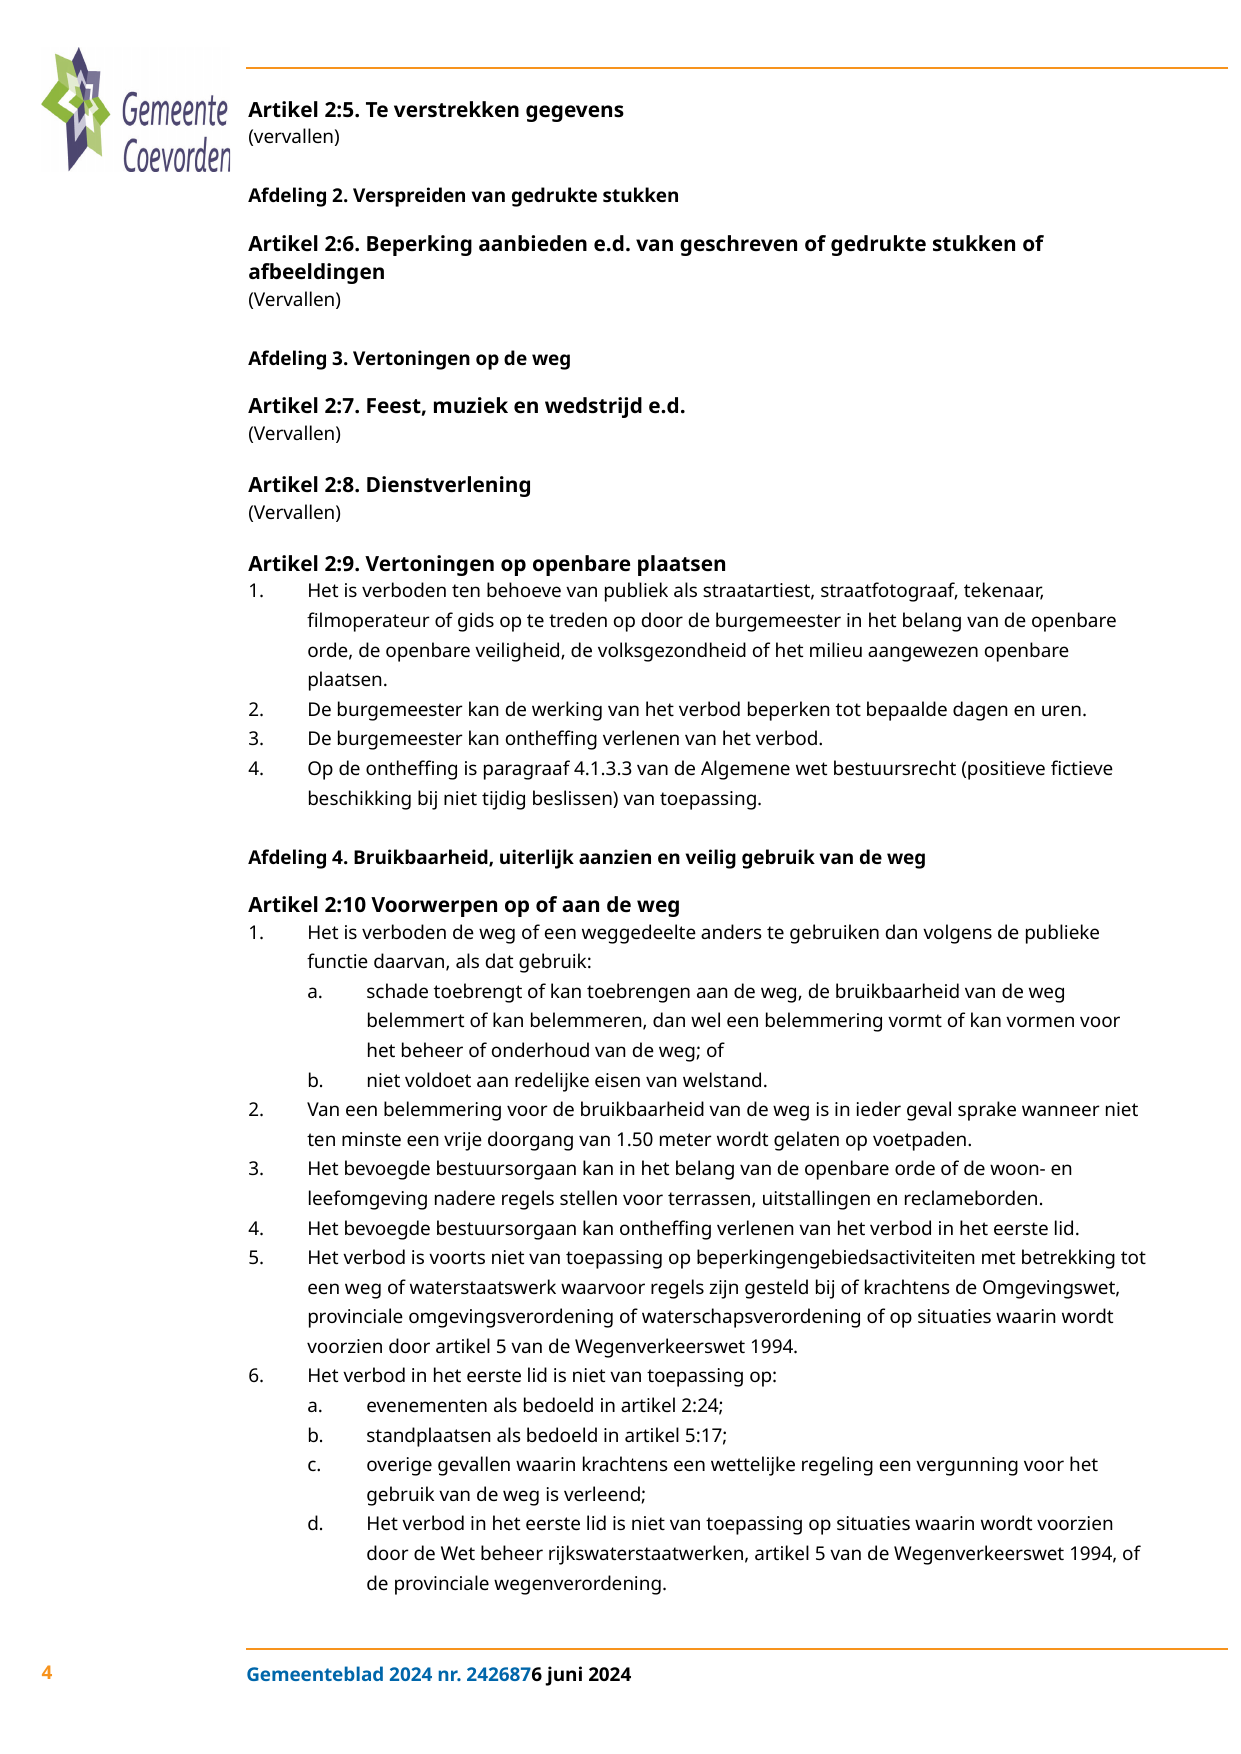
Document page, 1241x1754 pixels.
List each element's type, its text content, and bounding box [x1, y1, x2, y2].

text (vervallen) [248, 123, 1152, 149]
text Artikel 2:7. Feest, muziek en wedstrijd e.d. [248, 392, 1152, 420]
list Het bevoegde bestuursorgaan kan ontheffing verlenen van het verbod in het eerste lid. [248, 1215, 1152, 1241]
list Van een belemmering voor de bruikbaarheid van de weg is in ieder geval sprake wanneer niet ten minste een vrije doorgang van 1.50 meter wordt gelaten op voetpaden. [248, 1096, 1152, 1152]
list overige gevallen waarin krachtens een wettelijke regeling een vergunning voor het gebruik van de weg is verleend; [307, 1451, 1152, 1507]
text Artikel 2:9. Vertoningen op openbare plaatsen [248, 549, 1152, 578]
text Artikel 2:10 Voorwerpen op of aan de weg [248, 891, 1152, 919]
list Het is verboden de weg of een weggedeelte anders te gebruiken dan volgens de publieke functie daarvan, als dat gebruik: [248, 919, 1152, 974]
text Artikel 2:5. Te verstrekken gegevens [248, 95, 1152, 123]
text (Vervallen) [248, 420, 1152, 446]
list niet voldoet aan redelijke eisen van welstand. [307, 1067, 1152, 1093]
list schade toebrengt of kan toebrengen aan de weg, de bruikbaarheid van de weg belemmert of kan belemmeren, dan wel een belemmering vormt of kan vormen voor het beheer of onderhoud van de weg; of [307, 978, 1152, 1063]
list Het is verboden ten behoeve van publiek als straatartiest, straatfotograaf, tekenaar, filmoperateur of gids op te treden op door de burgemeester in het belang van de openbare orde, de openbare veiligheid, de volksgezondheid of het milieu aangewezen openbare plaatsen. [248, 578, 1152, 692]
text Artikel 2:6. Beperking aanbieden e.d. van geschreven of gedrukte stukken of afbeeldingen [248, 229, 1152, 286]
text (Vervallen) [248, 286, 1152, 312]
text Afdeling 3. Vertoningen op de weg [248, 345, 1152, 371]
list De burgemeester kan ontheffing verlenen van het verbod. [248, 726, 1152, 751]
list evenementen als bedoeld in artikel 2:24; [307, 1392, 1152, 1418]
list Op de ontheffing is paragraaf 4.1.3.3 van de Algemene wet bestuursrecht (positieve fictieve beschikking bij niet tijdig beslissen) van toepassing. [248, 755, 1152, 811]
list Het verbod in het eerste lid is niet van toepassing op: [248, 1363, 1152, 1388]
text Afdeling 4. Bruikbaarheid, uiterlijk aanzien en veilig gebruik van de weg [248, 844, 1152, 870]
list Het verbod is voorts niet van toepassing op beperkingengebiedsactiviteiten met betrekking tot een weg of waterstaatswerk waarvoor regels zijn gesteld bij of krachtens de Omgevingswet, provinciale omgevingsverordening of waterschapsverordening of op situaties waarin wordt voorzien door artikel 5 van de Wegenverkeerswet 1994. [248, 1244, 1152, 1359]
text Artikel 2:8. Dienstverlening [248, 470, 1152, 499]
list standplaatsen als bedoeld in artikel 5:17; [307, 1422, 1152, 1448]
picture [41, 47, 231, 172]
list Het bevoegde bestuursorgaan kan in het belang van de openbare orde of de woon- en leefomgeving nadere regels stellen voor terrassen, uitstallingen en reclameborden. [248, 1156, 1152, 1211]
text (Vervallen) [248, 499, 1152, 524]
list Het verbod in het eerste lid is niet van toepassing op situaties waarin wordt voorzien door de Wet beheer rijkswaterstaatwerken, artikel 5 van de Wegenverkeerswet 1994, of de provinciale wegenverordening. [307, 1511, 1152, 1596]
text Afdeling 2. Verspreiden van gedrukte stukken [248, 182, 1152, 208]
list De burgemeester kan de werking van het verbod beperken tot bepaalde dagen en uren. [248, 696, 1152, 722]
